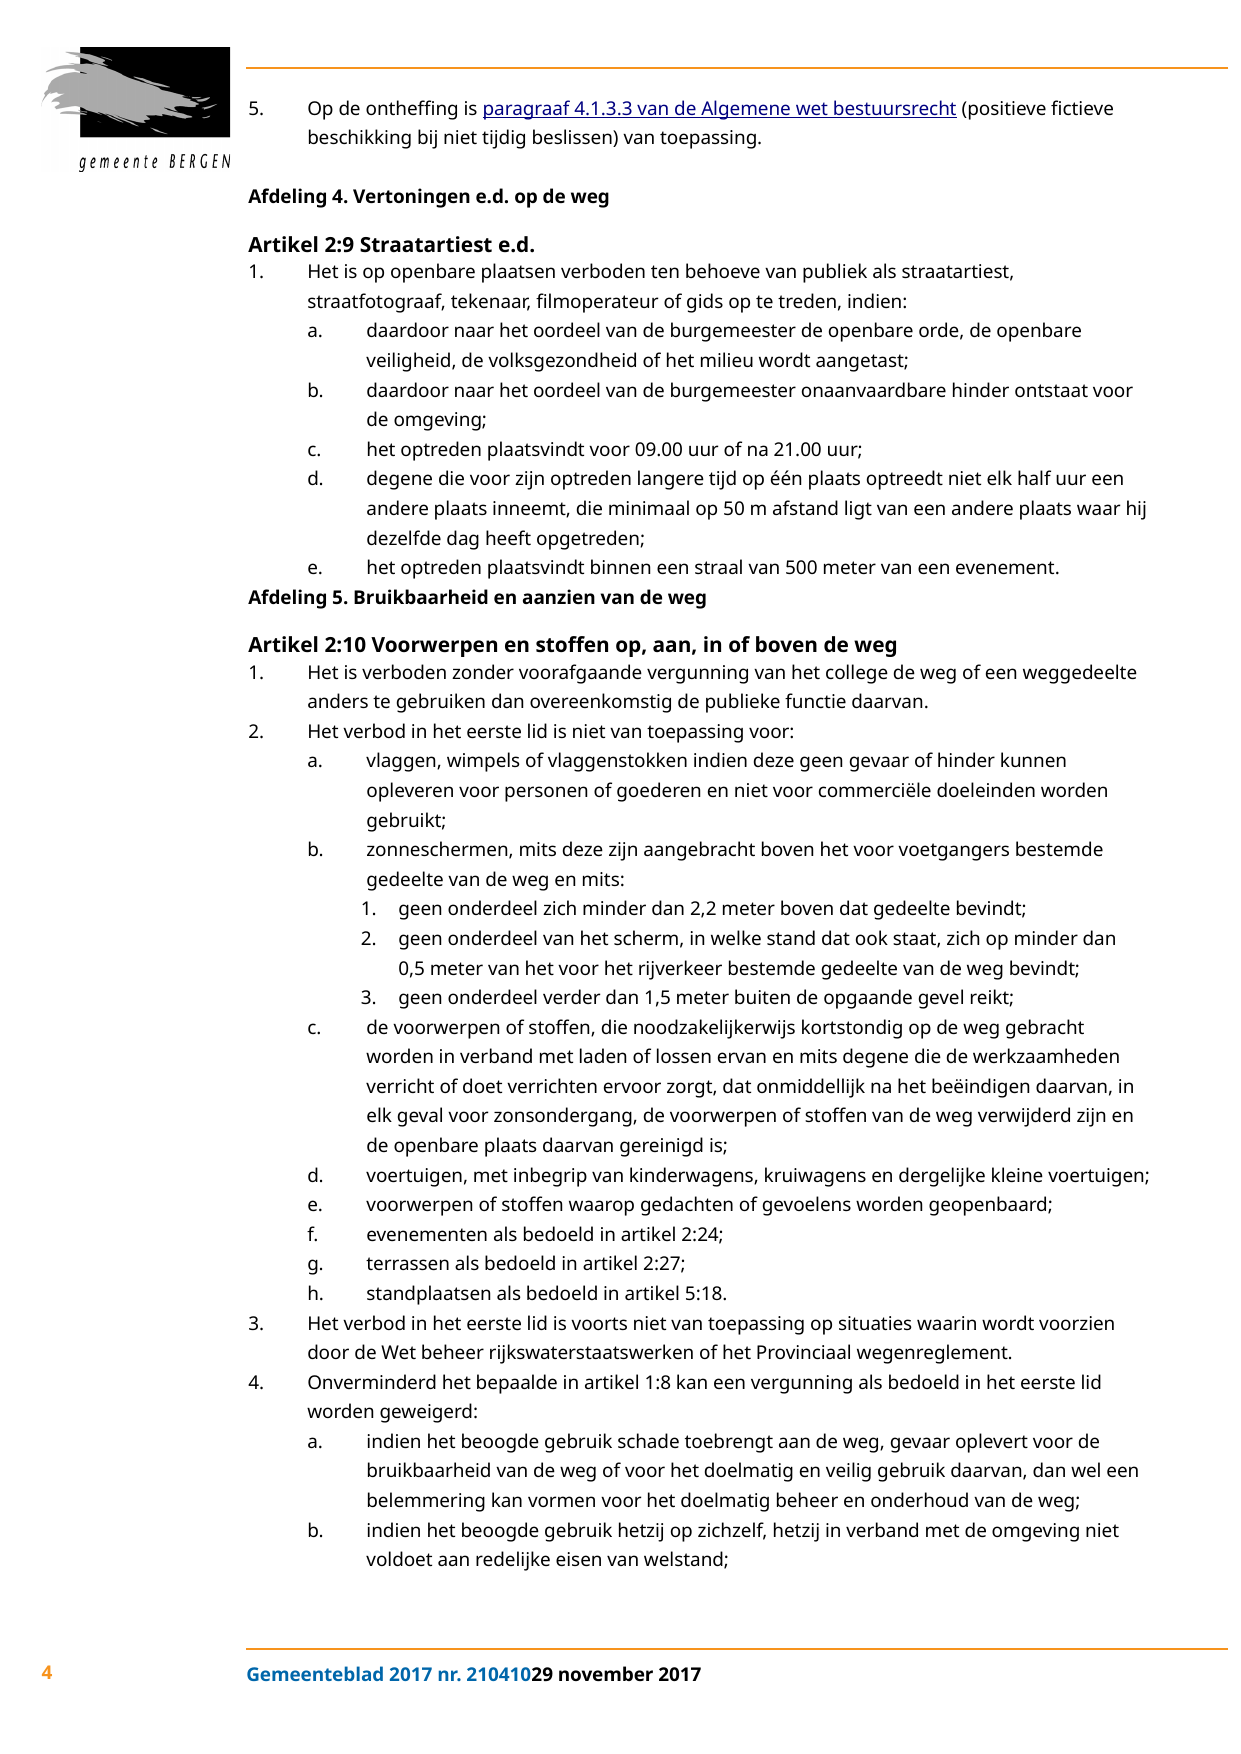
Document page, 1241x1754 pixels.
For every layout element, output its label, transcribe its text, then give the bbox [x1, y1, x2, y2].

picture [41, 47, 231, 172]
list vlaggen, wimpels of vlaggenstokken indien deze geen gevaar of hinder kunnen opleveren voor personen of goederen en niet voor commerciële doeleinden worden gebruikt; [307, 748, 1152, 833]
list geen onderdeel verder dan 1,5 meter buiten de opgaande gevel reikt; [361, 984, 1152, 1010]
list het optreden plaatsvindt voor 09.00 uur of na 21.00 uur; [307, 436, 1152, 462]
list Onverminderd het bepaalde in artikel 1:8 kan een vergunning als bedoeld in het eerste lid worden geweigerd: [248, 1369, 1152, 1424]
list degene die voor zijn optreden langere tijd op één plaats optreedt niet elk half uur een andere plaats inneemt, die minimaal op 50 m afstand ligt van een andere plaats waar hij dezelfde dag heeft opgetreden; [307, 466, 1152, 551]
list indien het beoogde gebruik schade toebrengt aan de weg, gevaar oplevert voor de bruikbaarheid van de weg of voor het doelmatig en veilig gebruik daarvan, dan wel een belemmering kan vormen voor het doelmatig beheer en onderhoud van de weg; [307, 1428, 1152, 1513]
text Afdeling 4. Vertoningen e.d. op de weg [248, 183, 1152, 209]
list daardoor naar het oordeel van de burgemeester onaanvaardbare hinder ontstaat voor de omgeving; [307, 377, 1152, 432]
list zonneschermen, mits deze zijn aangebracht boven het voor voetgangers bestemde gedeelte van de weg en mits: [307, 836, 1152, 892]
list Het verbod in het eerste lid is niet van toepassing voor: [248, 718, 1152, 744]
list Het is op openbare plaatsen verboden ten behoeve van publiek als straatartiest, straatfotograaf, tekenaar, filmoperateur of gids op te treden, indien: [248, 258, 1152, 314]
text Artikel 2:10 Voorwerpen en stoffen op, aan, in of boven de weg [248, 631, 1152, 659]
list standplaatsen als bedoeld in artikel 5:18. [307, 1280, 1152, 1306]
list indien het beoogde gebruik hetzij op zichzelf, hetzij in verband met de omgeving niet voldoet aan redelijke eisen van welstand; [307, 1517, 1152, 1572]
list terrassen als bedoeld in artikel 2:27; [307, 1251, 1152, 1276]
list daardoor naar het oordeel van de burgemeester de openbare orde, de openbare veiligheid, de volksgezondheid of het milieu wordt aangetast; [307, 318, 1152, 373]
list geen onderdeel van het scherm, in welke stand dat ook staat, zich op minder dan 0,5 meter van het voor het rijverkeer bestemde gedeelte van de weg bevindt; [361, 925, 1152, 981]
text Afdeling 5. Bruikbaarheid en aanzien van de weg [248, 584, 1152, 610]
list evenementen als bedoeld in artikel 2:24; [307, 1221, 1152, 1247]
list voertuigen, met inbegrip van kinderwagens, kruiwagens en dergelijke kleine voertuigen; [307, 1162, 1152, 1188]
text Artikel 2:9 Straatartiest e.d. [248, 230, 1152, 258]
list de voorwerpen of stoffen, die noodzakelijkerwijs kortstondig op de weg gebracht worden in verband met laden of lossen ervan en mits degene die de werkzaamheden verricht of doet verrichten ervoor zorgt, dat onmiddellijk na het beëindigen daarvan, in elk geval voor zonsondergang, de voorwerpen of stoffen van de weg verwijderd zijn en de openbare plaats daarvan gereinigd is; [307, 1014, 1152, 1158]
list voorwerpen of stoffen waarop gedachten of gevoelens worden geopenbaard; [307, 1191, 1152, 1217]
list het optreden plaatsvindt binnen een straal van 500 meter van een evenement. [307, 554, 1152, 580]
list geen onderdeel zich minder dan 2,2 meter boven dat gedeelte bevindt; [361, 896, 1152, 921]
list Het verbod in het eerste lid is voorts niet van toepassing op situaties waarin wordt voorzien door de Wet beheer rijkswaterstaatswerken of het Provinciaal wegenreglement. [248, 1310, 1152, 1365]
list Op de ontheffing is paragraaf 4.1.3.3 van de Algemene wet bestuursrecht (positieve fictieve beschikking bij niet tijdig beslissen) van toepassing. [248, 95, 1152, 150]
list Het is verboden zonder voorafgaande vergunning van het college de weg of een weggedeelte anders te gebruiken dan overeenkomstig de publieke functie daarvan. [248, 659, 1152, 714]
